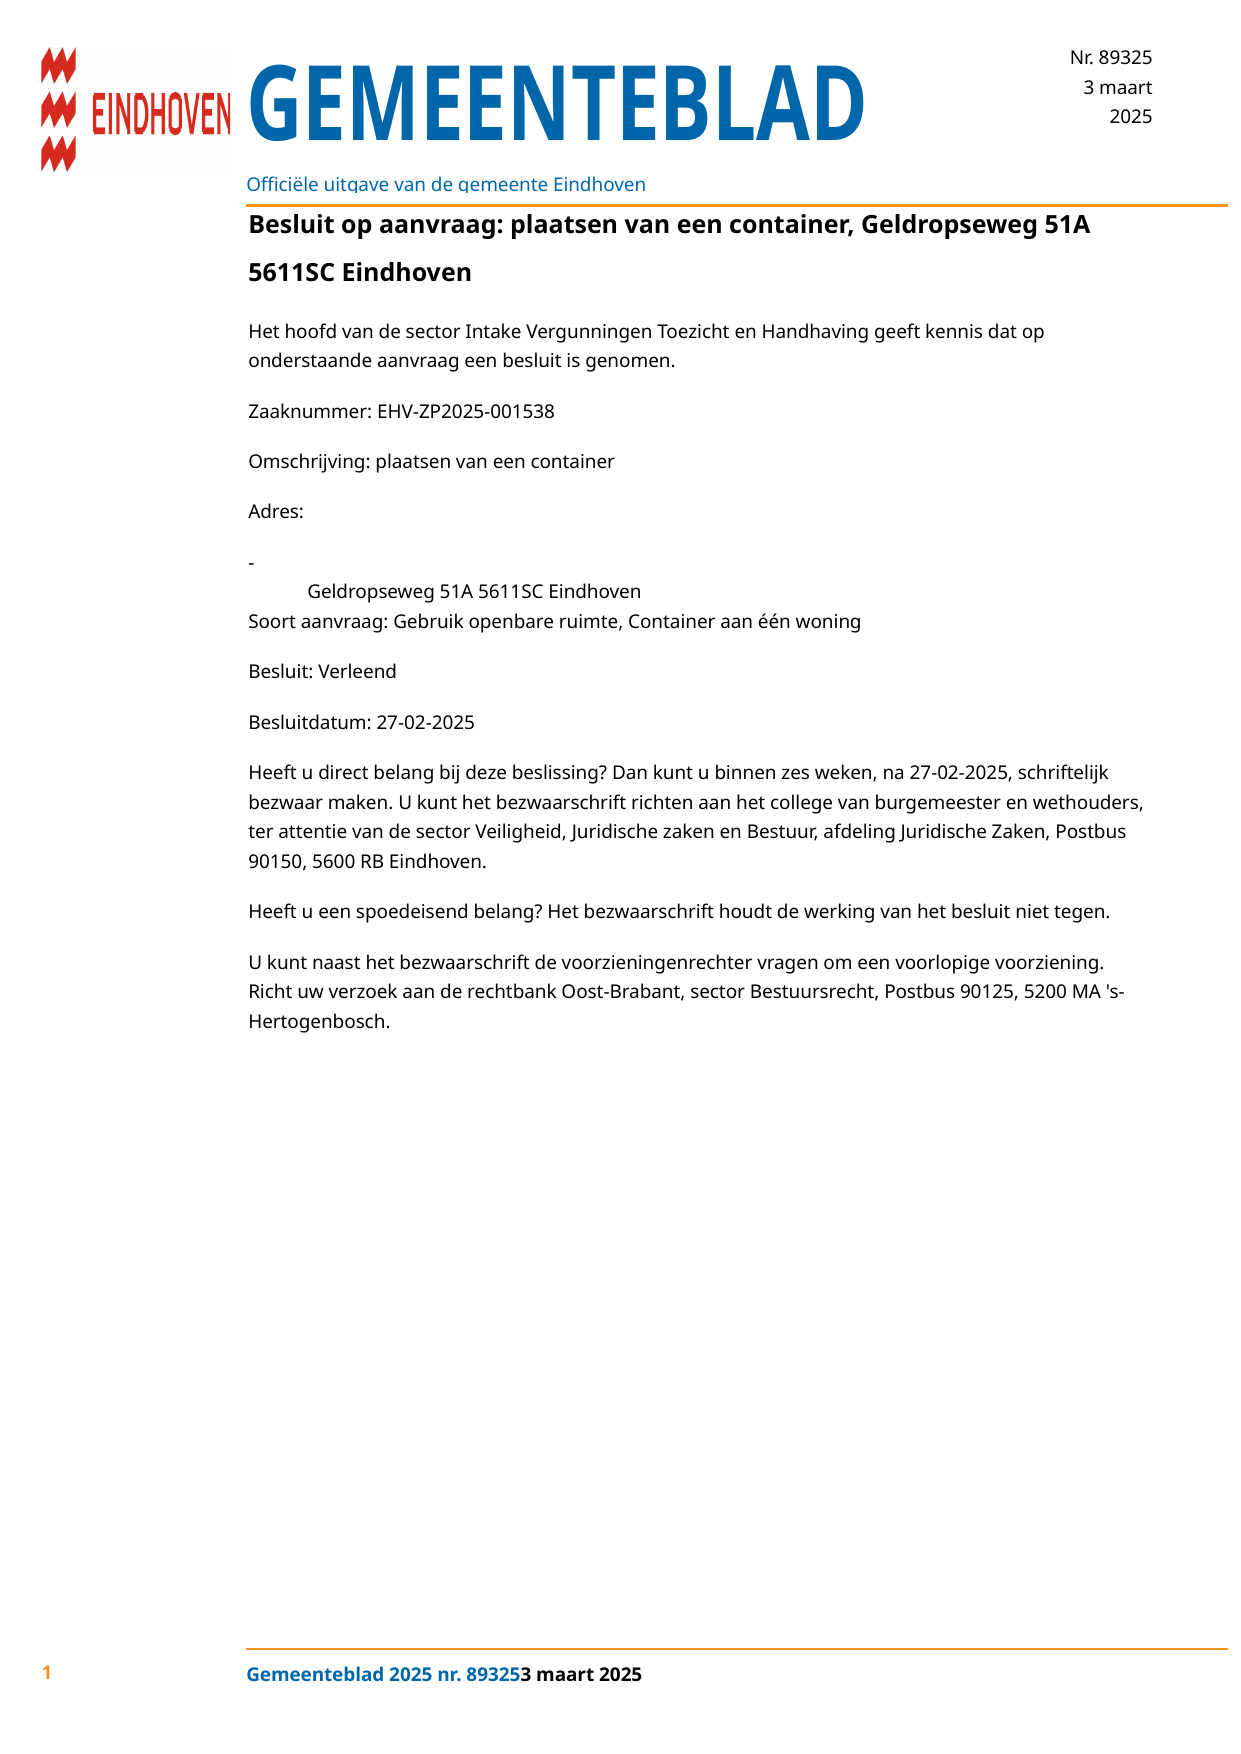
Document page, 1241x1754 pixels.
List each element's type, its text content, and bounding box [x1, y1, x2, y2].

text Het hoofd van de sector Intake Vergunningen Toezicht en Handhaving geeft kennis dat op onderstaande aanvraag een besluit is genomen. [248, 318, 1152, 373]
text Heeft u direct belang bij deze beslissing? Dan kunt u binnen zes weken, na 27-02-2025, schriftelijk bezwaar maken. U kunt het bezwaarschrift richten aan het college van burgemeester en wethouders, ter attentie van de sector Veiligheid, Juridische zaken en Bestuur, afdeling Juridische Zaken, Postbus 90150, 5600 RB Eindhoven. [248, 759, 1152, 874]
text U kunt naast het bezwaarschrift de voorzieningenrechter vragen om een voorlopige voorziening. Richt uw verzoek aan de rechtbank Oost-Brabant, sector Bestuursrecht, Postbus 90125, 5200 MA 's-Hertogenbosch. [248, 949, 1152, 1034]
text Adres: [248, 499, 1152, 524]
text Besluitdatum: 27-02-2025 [248, 709, 1152, 735]
text Besluit: Verleend [248, 659, 1152, 684]
text Omschrijving: plaatsen van een container [248, 448, 1152, 474]
list Geldropseweg 51A 5611SC Eindhoven [248, 579, 1152, 604]
picture [41, 47, 231, 172]
text Heeft u een spoedeisend belang? Het bezwaarschrift houdt de werking van het besluit niet tegen. [248, 899, 1152, 924]
text Besluit op aanvraag: plaatsen van een container, Geldropseweg 51A 5611SC Eindhoven [248, 207, 1152, 288]
text Soort aanvraag: Gebruik openbare ruimte, Container aan één woning [248, 608, 1152, 634]
text Zaaknummer: EHV-ZP2025-001538 [248, 398, 1152, 424]
